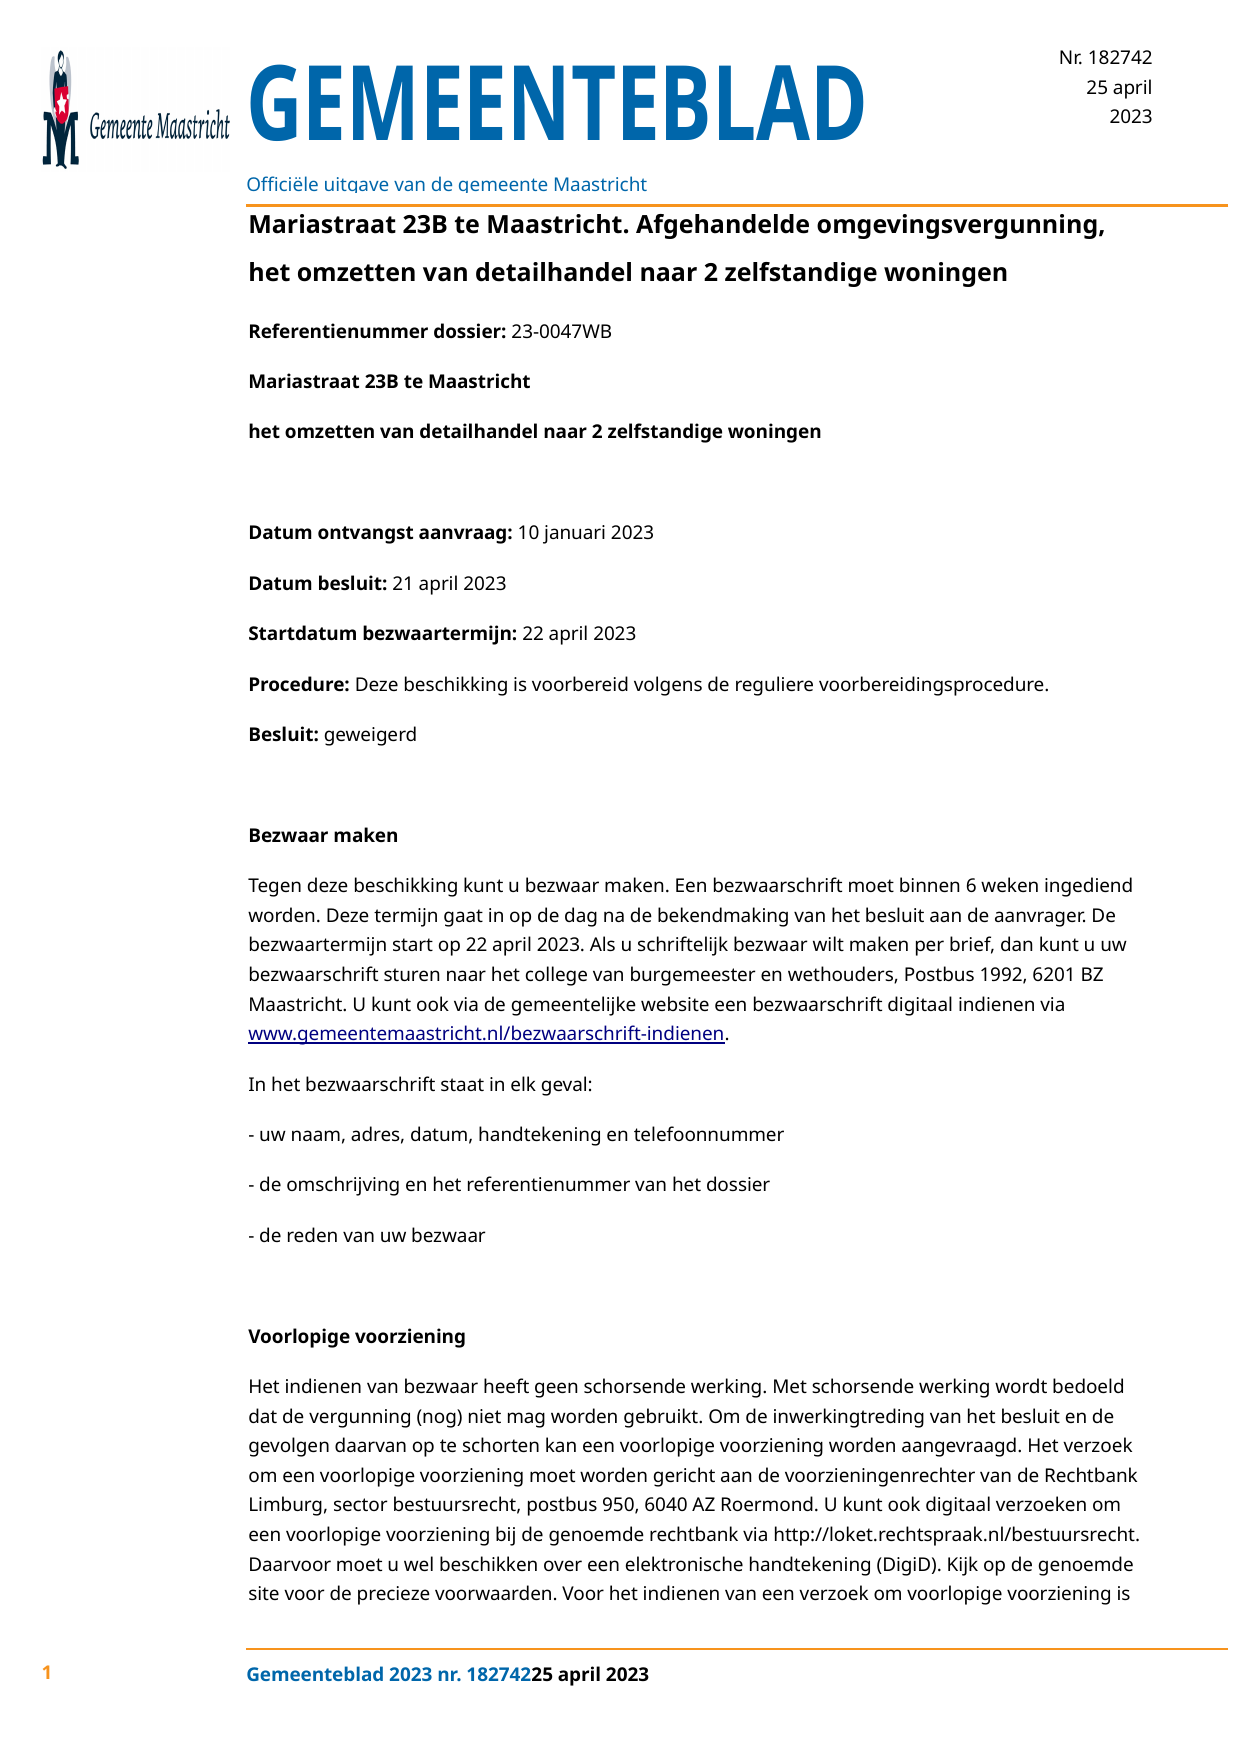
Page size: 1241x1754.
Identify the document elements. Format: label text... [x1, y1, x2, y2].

text Referentienummer dossier: 23-0047WB [248, 318, 1152, 344]
text Datum besluit: 21 april 2023 [248, 570, 1152, 596]
text het omzetten van detailhandel naar 2 zelfstandige woningen [248, 419, 1152, 444]
text Procedure: Deze beschikking is voorbereid volgens de reguliere voorbereidingsprocedure. [248, 671, 1152, 697]
text In het bezwaarschrift staat in elk geval: [248, 1071, 1152, 1097]
text - de reden van uw bezwaar [248, 1222, 1152, 1248]
text Mariastraat 23B te Maastricht. Afgehandelde omgevingsvergunning, het omzetten van detailhandel naar 2 zelfstandige woningen [248, 207, 1152, 288]
text - uw naam, adres, datum, handtekening en telefoonnummer [248, 1121, 1152, 1147]
text Startdatum bezwaartermijn: 22 april 2023 [248, 620, 1152, 646]
text Bezwaar maken [248, 822, 1152, 848]
text Besluit: geweigerd [248, 721, 1152, 747]
picture [41, 47, 231, 172]
text Datum ontvangst aanvraag: 10 januari 2023 [248, 519, 1152, 545]
text Voorlopige voorziening [248, 1323, 1152, 1349]
text Tegen deze beschikking kunt u bezwaar maken. Een bezwaarschrift moet binnen 6 weken ingediend worden. Deze termijn gaat in op de dag na de bekendmaking van het besluit aan de aanvrager. De bezwaartermijn start op 22 april 2023. Als u schriftelijk bezwaar wilt maken per brief, dan kunt u uw bezwaarschrift sturen naar het college van burgemeester en wethouders, Postbus 1992, 6201 BZ Maastricht. U kunt ook via de gemeentelijke website een bezwaarschrift digitaal indienen via www.gemeentemaastricht.nl/bezwaarschrift-indienen. [248, 872, 1152, 1046]
text Het indienen van bezwaar heeft geen schorsende werking. Met schorsende werking wordt bedoeld dat de vergunning (nog) niet mag worden gebruikt. Om de inwerkingtreding van het besluit en de gevolgen daarvan op te schorten kan een voorlopige voorziening worden aangevraagd. Het verzoek om een voorlopige voorziening moet worden gericht aan de voorzieningenrechter van de Rechtbank Limburg, sector bestuursrecht, postbus 950, 6040 AZ Roermond. U kunt ook digitaal verzoeken om een voorlopige voorziening bij de genoemde rechtbank via http://loket.rechtspraak.nl/bestuursrecht. Daarvoor moet u wel beschikken over een elektronische handtekening (DigiD). Kijk op de genoemde site voor de precieze voorwaarden. Voor het indienen van een verzoek om voorlopige voorziening is [248, 1373, 1152, 1606]
text Mariastraat 23B te Maastricht [248, 368, 1152, 394]
text - de omschrijving en het referentienummer van het dossier [248, 1172, 1152, 1197]
